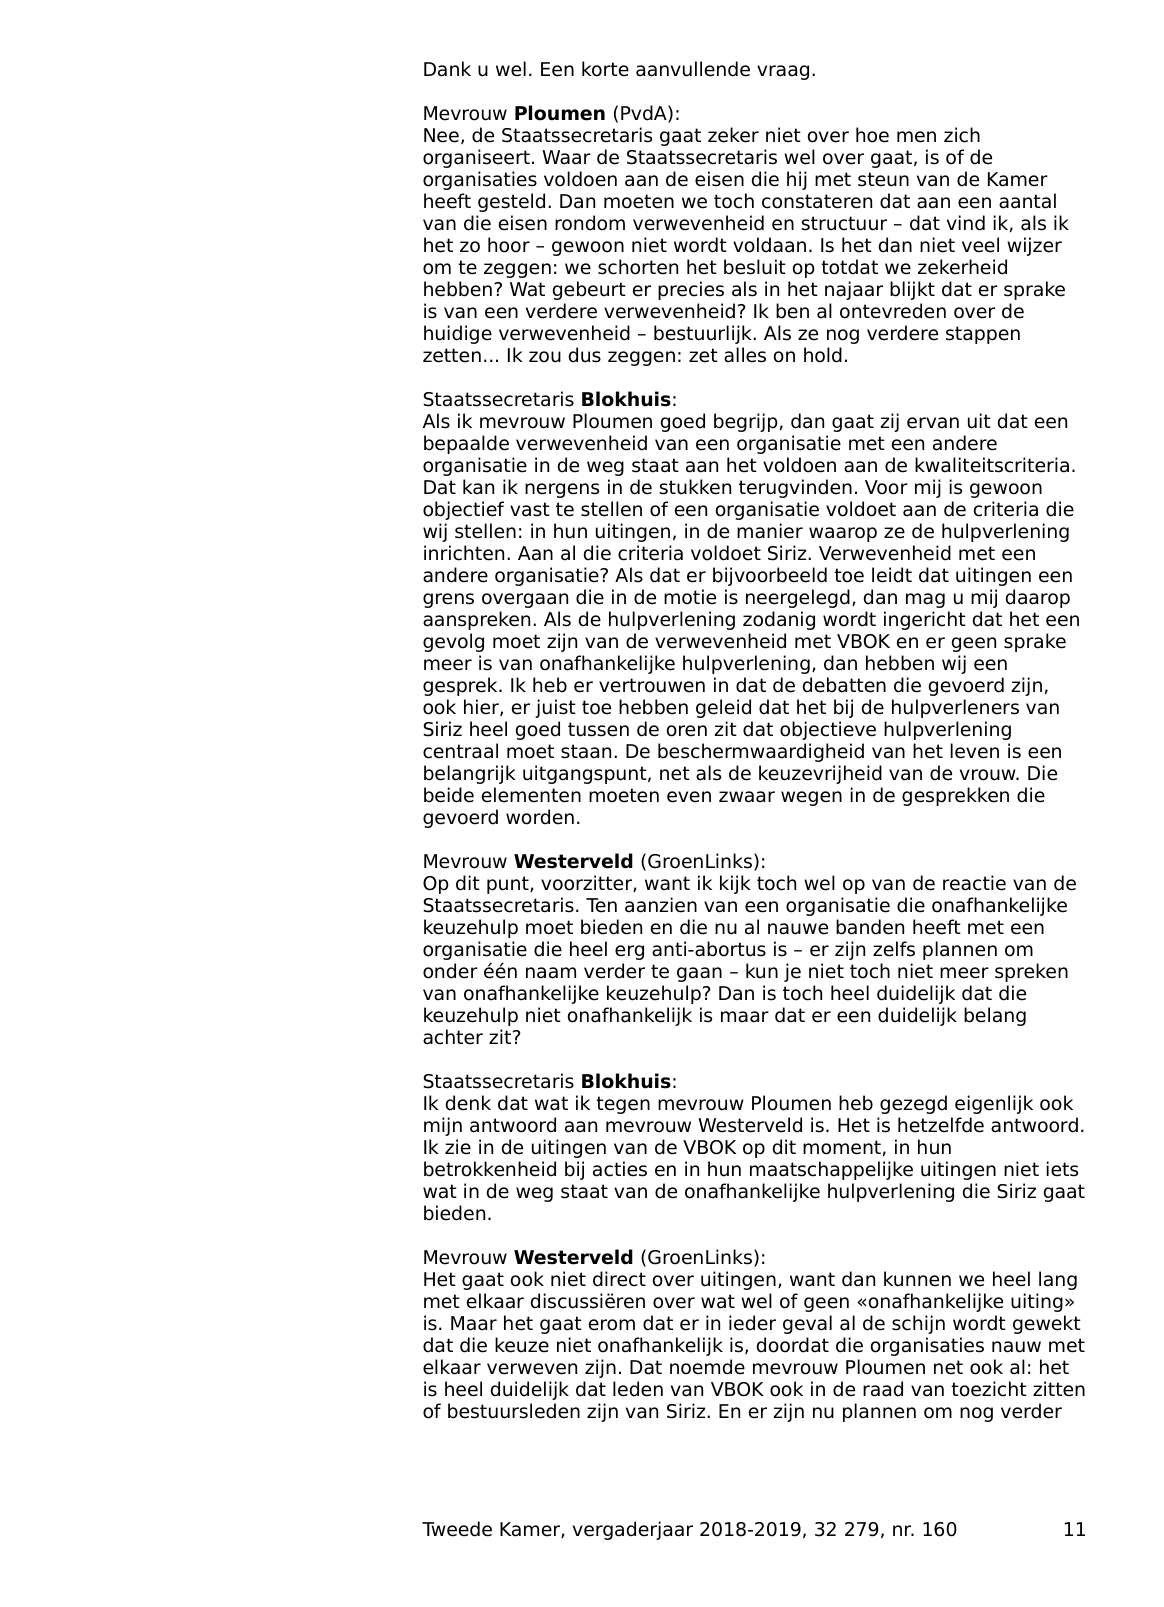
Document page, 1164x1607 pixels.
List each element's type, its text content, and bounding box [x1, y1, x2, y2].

text Op dit punt, voorzitter, want ik kijk toch wel op van de reactie van de Staatssecretaris. Ten aanzien van een organisatie die onafhankelijke keuzehulp moet bieden en die nu al nauwe banden heeft met een organisatie die heel erg anti-abortus is – er zijn zelfs plannen om onder één naam verder te gaan – kun je niet toch niet meer spreken van onafhankelijke keuzehulp? Dan is toch heel duidelijk dat die keuzehulp niet onafhankelijk is maar dat er een duidelijk belang achter zit? [422, 873, 1087, 1049]
text Ik denk dat wat ik tegen mevrouw Ploumen heb gezegd eigenlijk ook mijn antwoord aan mevrouw Westerveld is. Het is hetzelfde antwoord. Ik zie in de uitingen van de VBOK op dit moment, in hun betrokkenheid bij acties en in hun maatschappelijke uitingen niet iets wat in de weg staat van de onafhankelijke hulpverlening die Siriz gaat bieden. [422, 1093, 1087, 1225]
text Het gaat ook niet direct over uitingen, want dan kunnen we heel lang met elkaar discussiëren over wat wel of geen «onafhankelijke uiting» is. Maar het gaat erom dat er in ieder geval al de schijn wordt gewekt dat die keuze niet onafhankelijk is, doordat die organisaties nauw met elkaar verweven zijn. Dat noemde mevrouw Ploumen net ook al: het is heel duidelijk dat leden van VBOK ook in de raad van toezicht zitten of bestuursleden zijn van Siriz. En er zijn nu plannen om nog verder [422, 1269, 1087, 1423]
text Als ik mevrouw Ploumen goed begrijp, dan gaat zij ervan uit dat een bepaalde verwevenheid van een organisatie met een andere organisatie in de weg staat aan het voldoen aan de kwaliteitscriteria. Dat kan ik nergens in de stukken terugvinden. Voor mij is gewoon objectief vast te stellen of een organisatie voldoet aan de criteria die wij stellen: in hun uitingen, in de manier waarop ze de hulpverlening inrichten. Aan al die criteria voldoet Siriz. Verwevenheid met een andere organisatie? Als dat er bijvoorbeeld toe leidt dat uitingen een grens overgaan die in de motie is neergelegd, dan mag u mij daarop aanspreken. Als de hulpverlening zodanig wordt ingericht dat het een gevolg moet zijn van de verwevenheid met VBOK en er geen sprake meer is van onafhankelijke hulpverlening, dan hebben wij een gesprek. Ik heb er vertrouwen in dat de debatten die gevoerd zijn, ook hier, er juist toe hebben geleid dat het bij de hulpverleners van Siriz heel goed tussen de oren zit dat objectieve hulpverlening centraal moet staan. De beschermwaardigheid van het leven is een belangrijk uitgangspunt, net als de keuzevrijheid van de vrouw. Die beide elementen moeten even zwaar wegen in de gesprekken die gevoerd worden. [422, 411, 1087, 829]
text Dank u wel. Een korte aanvullende vraag. [422, 59, 1087, 81]
text Staatssecretaris Blokhuis: [422, 1071, 1087, 1093]
text Mevrouw Westerveld (GroenLinks): [422, 851, 1087, 873]
text Nee, de Staatssecretaris gaat zeker niet over hoe men zich organiseert. Waar de Staatssecretaris wel over gaat, is of de organisaties voldoen aan de eisen die hij met steun van de Kamer heeft gesteld. Dan moeten we toch constateren dat aan een aantal van die eisen rondom verwevenheid en structuur – dat vind ik, als ik het zo hoor – gewoon niet wordt voldaan. Is het dan niet veel wijzer om te zeggen: we schorten het besluit op totdat we zekerheid hebben? Wat gebeurt er precies als in het najaar blijkt dat er sprake is van een verdere verwevenheid? Ik ben al ontevreden over de huidige verwevenheid – bestuurlijk. Als ze nog verdere stappen zetten... Ik zou dus zeggen: zet alles on hold. [422, 125, 1087, 367]
text Mevrouw Westerveld (GroenLinks): [422, 1247, 1087, 1269]
text Mevrouw Ploumen (PvdA): [422, 103, 1087, 125]
text Staatssecretaris Blokhuis: [422, 389, 1087, 411]
